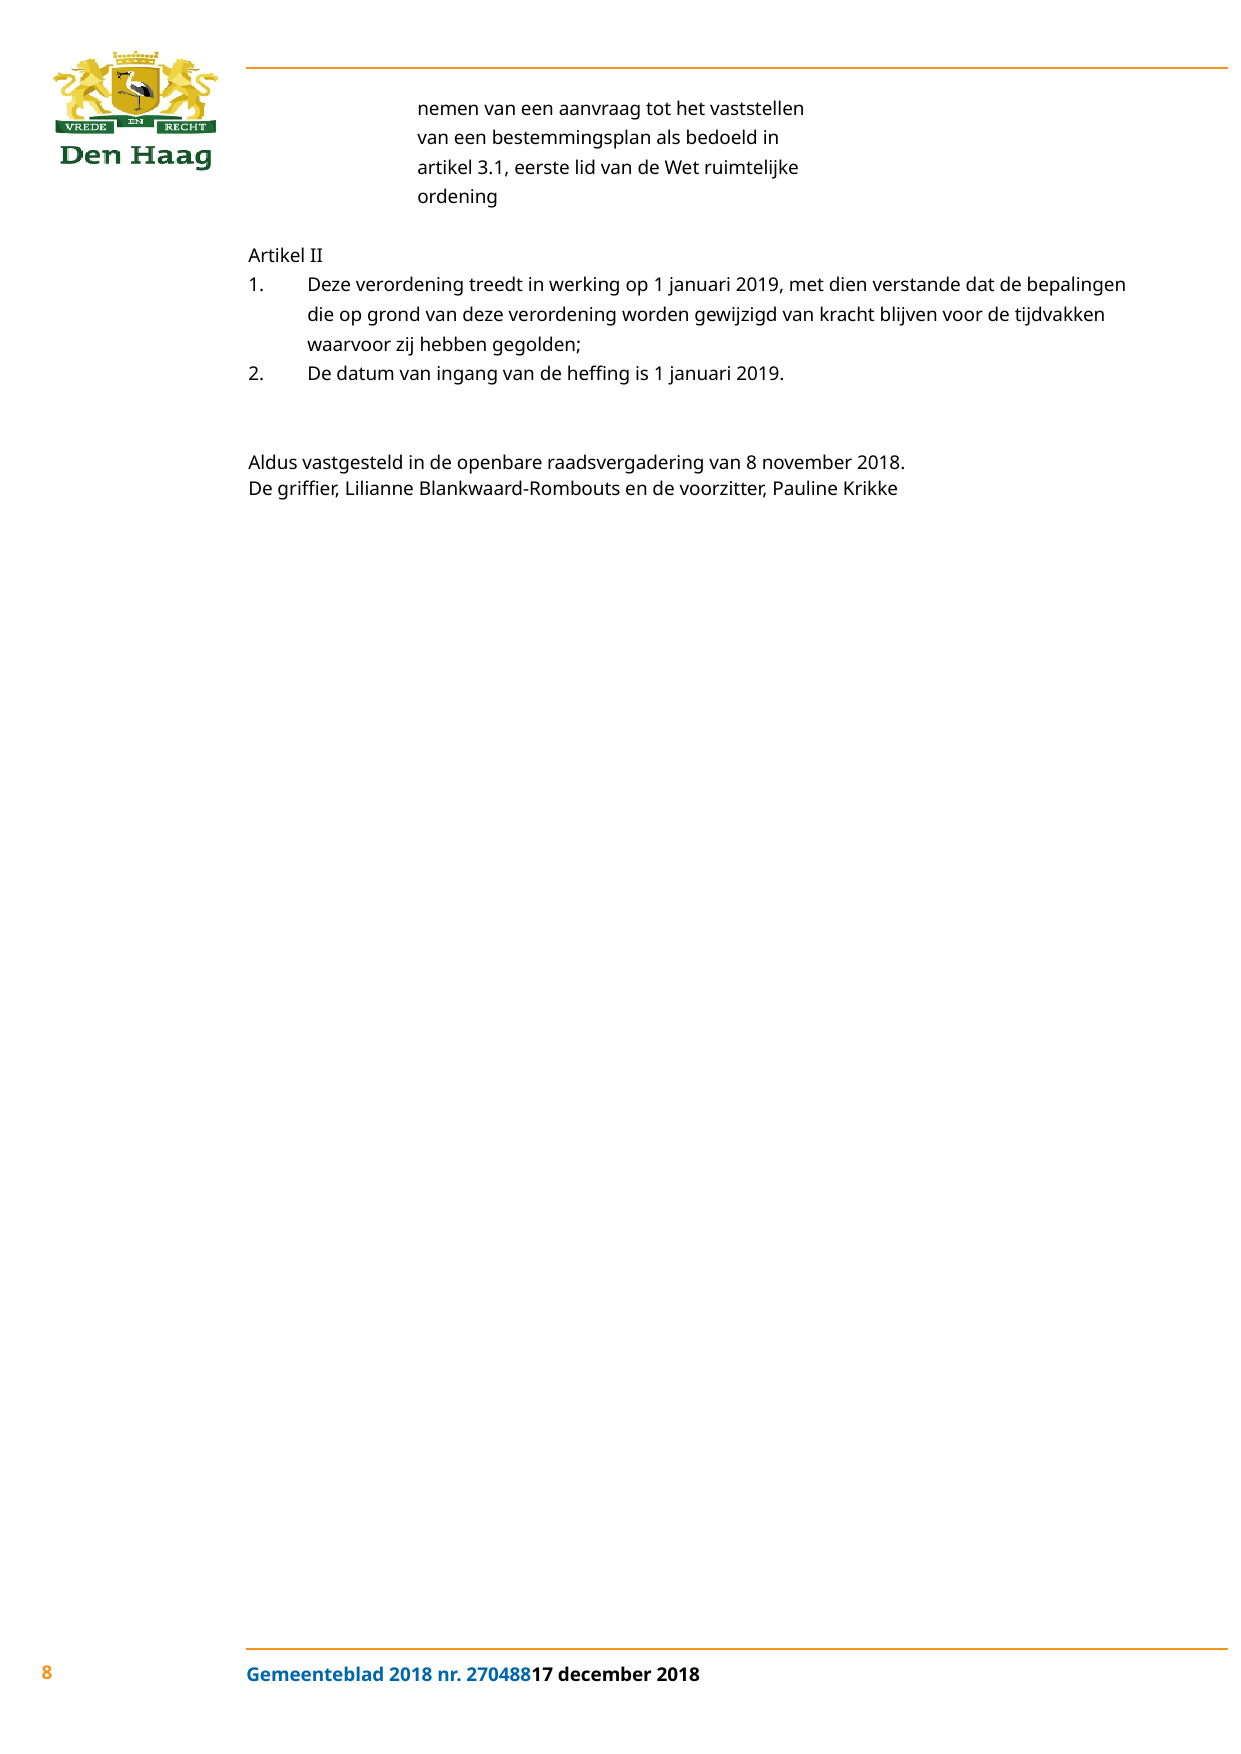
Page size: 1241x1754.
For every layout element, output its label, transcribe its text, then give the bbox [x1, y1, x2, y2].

table_cell nemen van een aanvraag tot het vaststellen van een bestemmingsplan als bedoeld in artikel 3.1, eerste lid van de Wet ruimtelijke ordening [417, 95, 814, 209]
list De datum van ingang van de heffing is 1 januari 2019. [248, 360, 1152, 386]
table_cell [983, 95, 1152, 209]
text De griffier, Lilianne Blankwaard-Rombouts en de voorzitter, Pauline Krikke [248, 475, 1152, 501]
list Deze verordening treedt in werking op 1 januari 2019, met dien verstande dat de bepalingen die op grond van deze verordening worden gewijzigd van kracht blijven voor de tijdvakken waarvoor zij hebben gegolden; [248, 272, 1152, 357]
text Artikel II [248, 242, 1152, 268]
table_cell [248, 95, 417, 209]
picture [41, 47, 231, 172]
text Aldus vastgesteld in de openbare raadsvergadering van 8 november 2018. [248, 449, 1152, 475]
table_cell [814, 95, 983, 209]
